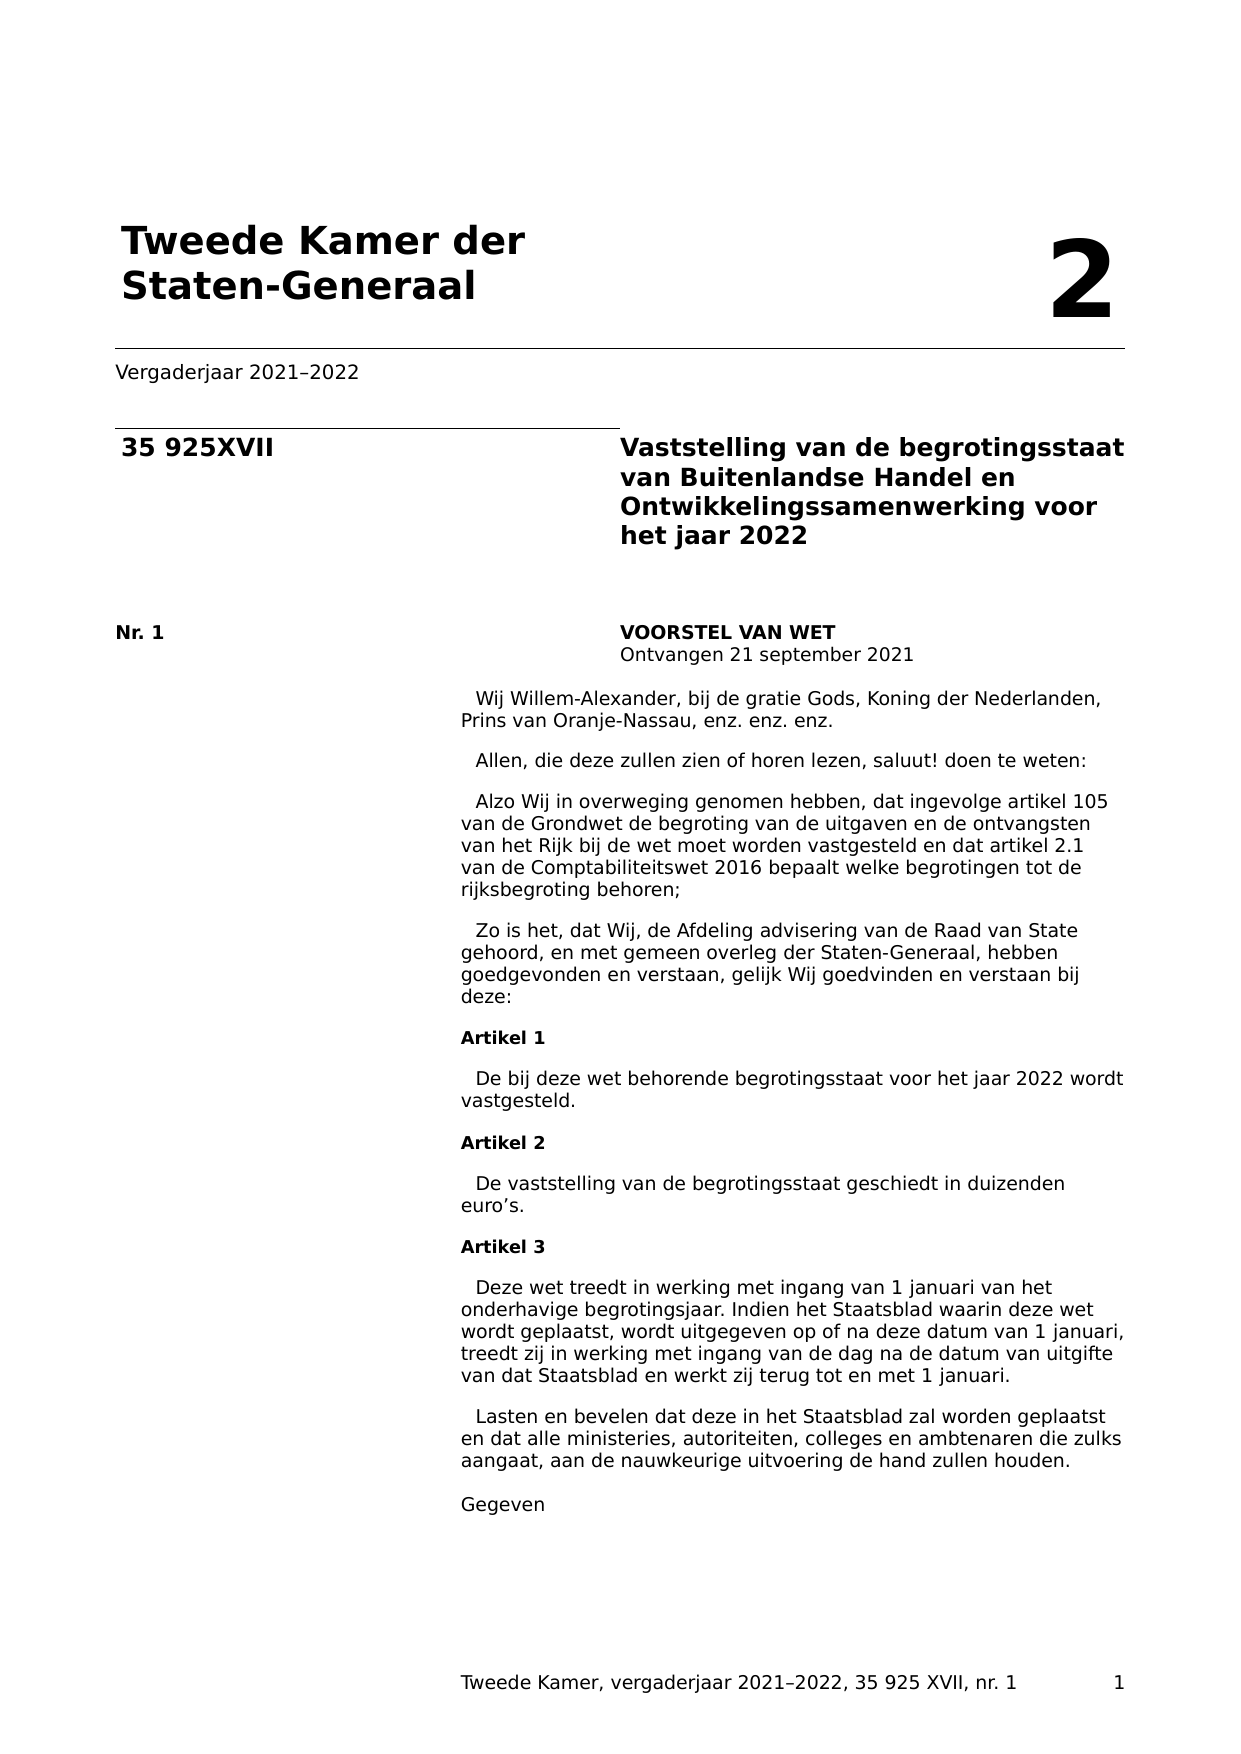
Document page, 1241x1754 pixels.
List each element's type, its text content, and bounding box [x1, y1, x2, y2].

title Artikel 1 [461, 1026, 1125, 1049]
text Gegeven [461, 1493, 1125, 1515]
text Alzo Wij in overweging genomen hebben, dat ingevolge artikel 105 van de Grondwet de begroting van de uitgaven en de ontvangsten van het Rijk bij de wet moet worden vastgesteld en dat artikel 2.1 van de Comptabiliteitswet 2016 bepaalt welke begrotingen tot de rijksbegroting behoren; [461, 791, 1125, 901]
table_header Vaststelling van de begrotingsstaat van Buitenlandse Handel en Ontwikkelingssamenwerking voor het jaar 2022 [620, 428, 1125, 556]
table_header 2 [620, 213, 1125, 348]
title Artikel 3 [461, 1235, 1125, 1258]
title Artikel 2 [461, 1131, 1125, 1154]
text Lasten en bevelen dat deze in het Staatsblad zal worden geplaatst en dat alle ministeries, autoriteiten, colleges en ambtenaren die zulks aangaat, aan de nauwkeurige uitvoering de hand zullen houden. [461, 1406, 1125, 1471]
table_header Tweede Kamer der Staten-Generaal [115, 213, 620, 348]
text Wij Willem-Alexander, bij de gratie Gods, Koning der Nederlanden, Prins van Oranje-Nassau, enz. enz. enz. [461, 688, 1125, 732]
table_cell Vergaderjaar 2021–2022 [115, 349, 1125, 384]
text Allen, die deze zullen zien of horen lezen, saluut! doen te weten: [461, 750, 1125, 772]
table_header Nr. 1 [115, 622, 620, 688]
text De vaststelling van de begrotingsstaat geschiedt in duizenden euro’s. [461, 1172, 1125, 1216]
table_header Voorstel van wet Ontvangen 21 september 2021 [620, 622, 1125, 688]
text Deze wet treedt in werking met ingang van 1 januari van het onderhavige begrotingsjaar. Indien het Staatsblad waarin deze wet wordt geplaatst, wordt uitgegeven op of na deze datum van 1 januari, treedt zij in werking met ingang van de dag na de datum van uitgifte van dat Staatsblad en werkt zij terug tot en met 1 januari. [461, 1277, 1125, 1387]
text Zo is het, dat Wij, de Afdeling advisering van de Raad van State gehoord, en met gemeen overleg der Staten-Generaal, hebben goedgevonden en verstaan, gelijk Wij goedvinden en verstaan bij deze: [461, 920, 1125, 1008]
text De bij deze wet behorende begrotingsstaat voor het jaar 2022 wordt vastgesteld. [461, 1068, 1125, 1112]
table_header 35 925XVII [115, 429, 620, 556]
